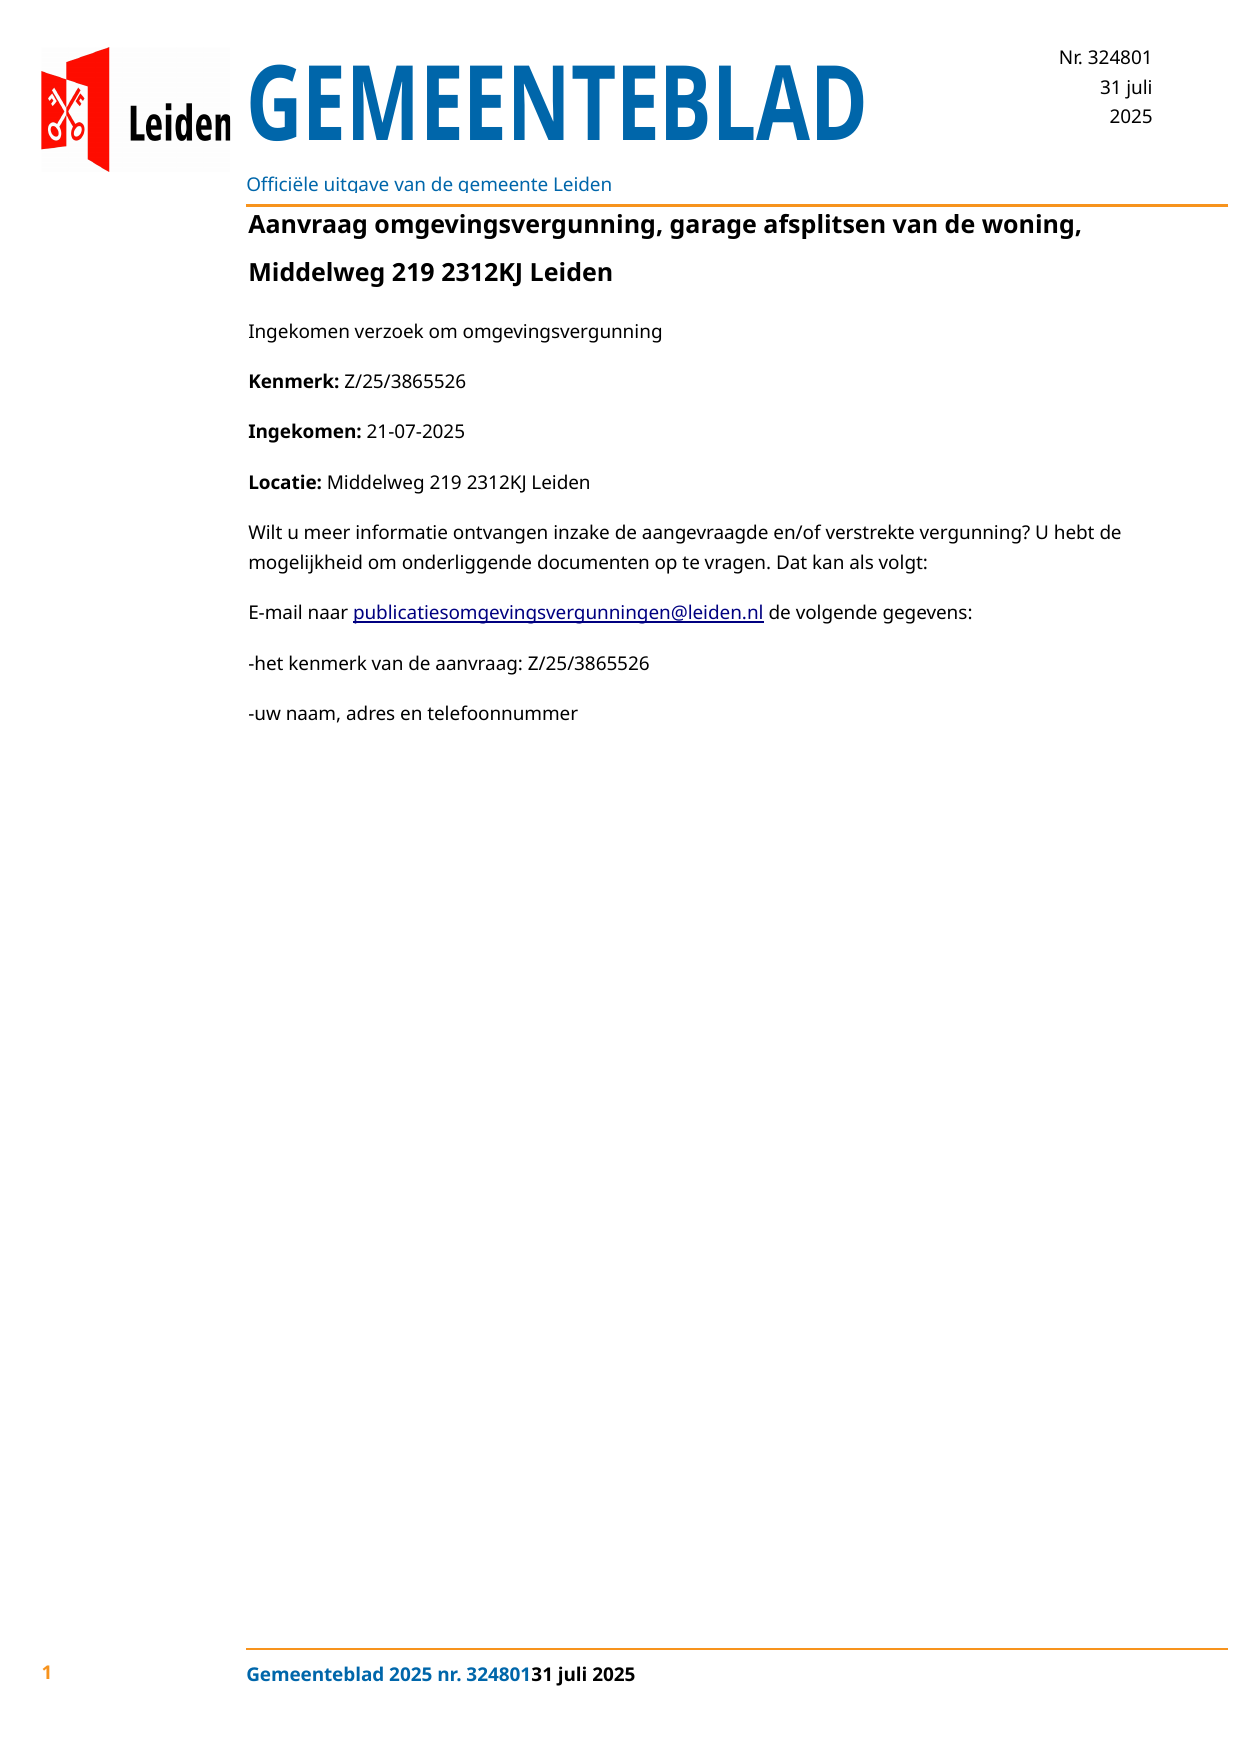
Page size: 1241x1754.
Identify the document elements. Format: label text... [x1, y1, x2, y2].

text Kenmerk: Z/25/3865526 [248, 368, 1152, 394]
text Ingekomen verzoek om omgevingsvergunning [248, 318, 1152, 344]
text Wilt u meer informatie ontvangen inzake de aangevraagde en/of verstrekte vergunning? U hebt de mogelijkheid om onderliggende documenten op te vragen. Dat kan als volgt: [248, 519, 1152, 575]
text Locatie: Middelweg 219 2312KJ Leiden [248, 469, 1152, 495]
text Aanvraag omgevingsvergunning, garage afsplitsen van de woning, Middelweg 219 2312KJ Leiden [248, 207, 1152, 288]
text E-mail naar publicatiesomgevingsvergunningen@leiden.nl de volgende gegevens: [248, 599, 1152, 625]
text -uw naam, adres en telefoonnummer [248, 700, 1152, 726]
text -het kenmerk van de aanvraag: Z/25/3865526 [248, 650, 1152, 676]
picture [41, 47, 231, 172]
text Ingekomen: 21-07-2025 [248, 419, 1152, 444]
